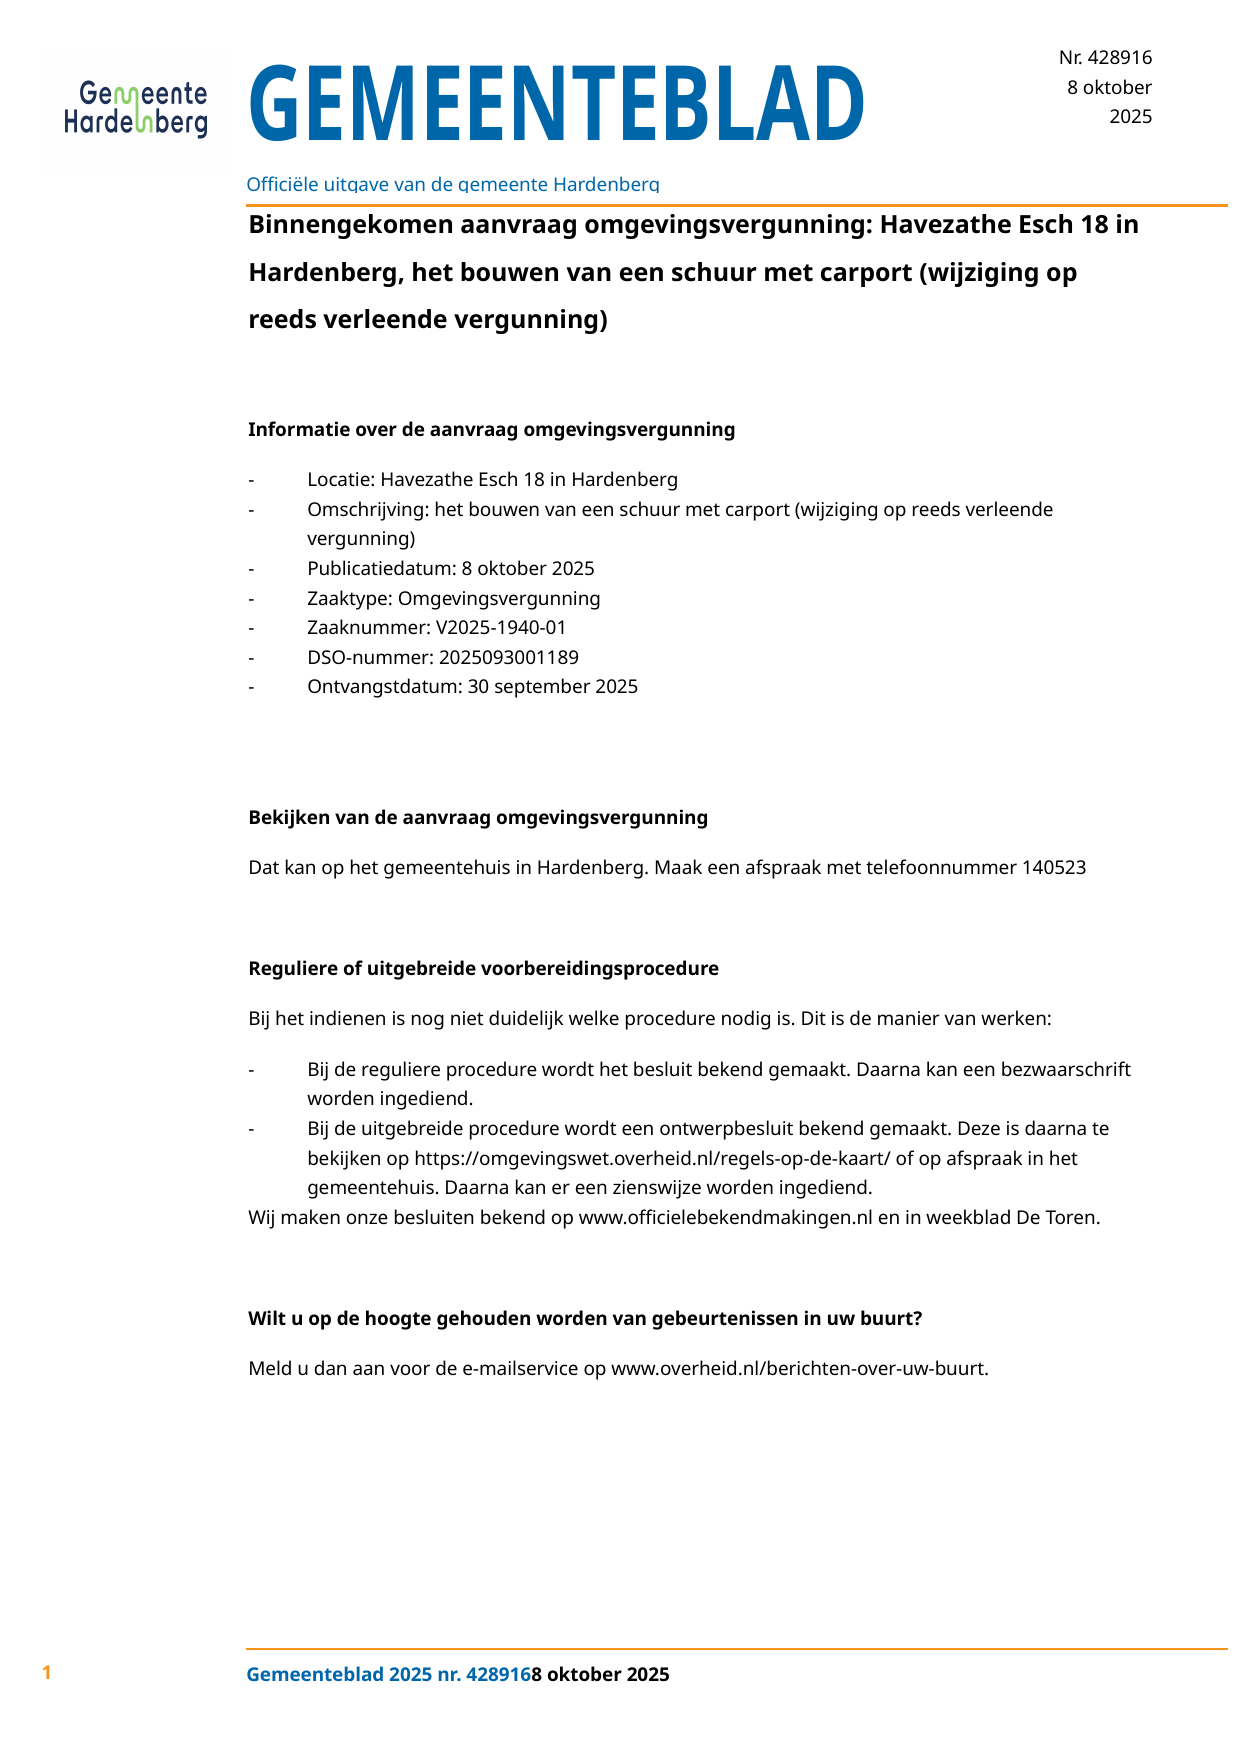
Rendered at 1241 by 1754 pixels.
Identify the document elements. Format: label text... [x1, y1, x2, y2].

list Zaaktype: Omgevingsvergunning [248, 585, 1152, 610]
list Publicatiedatum: 8 oktober 2025 [248, 555, 1152, 581]
list Locatie: Havezathe Esch 18 in Hardenberg [248, 466, 1152, 492]
text Informatie over de aanvraag omgevingsvergunning [248, 416, 1152, 442]
text Dat kan op het gemeentehuis in Hardenberg. Maak een afspraak met telefoonnummer 140523 [248, 854, 1152, 880]
list DSO-nummer: 2025093001189 [248, 644, 1152, 669]
text Wilt u op de hoogte gehouden worden van gebeurtenissen in uw buurt? [248, 1305, 1152, 1330]
list Zaaknummer: V2025-1940-01 [248, 614, 1152, 640]
list Bij de reguliere procedure wordt het besluit bekend gemaakt. Daarna kan een bezwaarschrift worden ingediend. [248, 1056, 1152, 1111]
list Ontvangstdatum: 30 september 2025 [248, 673, 1152, 699]
text Wij maken onze besluiten bekend op www.officielebekendmakingen.nl en in weekblad De Toren. [248, 1204, 1152, 1229]
text Bekijken van de aanvraag omgevingsvergunning [248, 804, 1152, 829]
text Binnengekomen aanvraag omgevingsvergunning: Havezathe Esch 18 in Hardenberg, het bouwen van een schuur met carport (wijziging op reeds verleende vergunning) [248, 207, 1152, 336]
text Bij het indienen is nog niet duidelijk welke procedure nodig is. Dit is de manier van werken: [248, 1006, 1152, 1031]
list Bij de uitgebreide procedure wordt een ontwerpbesluit bekend gemaakt. Deze is daarna te bekijken op https://omgevingswet.overheid.nl/regels-op-de-kaart/ of op afspraak in het gemeentehuis. Daarna kan er een zienswijze worden ingediend. [248, 1115, 1152, 1200]
text Meld u dan aan voor de e-mailservice op www.overheid.nl/berichten-over-uw-buurt. [248, 1355, 1152, 1381]
picture [41, 47, 231, 172]
text Reguliere of uitgebreide voorbereidingsprocedure [248, 955, 1152, 981]
list Omschrijving: het bouwen van een schuur met carport (wijziging op reeds verleende vergunning) [248, 496, 1152, 551]
